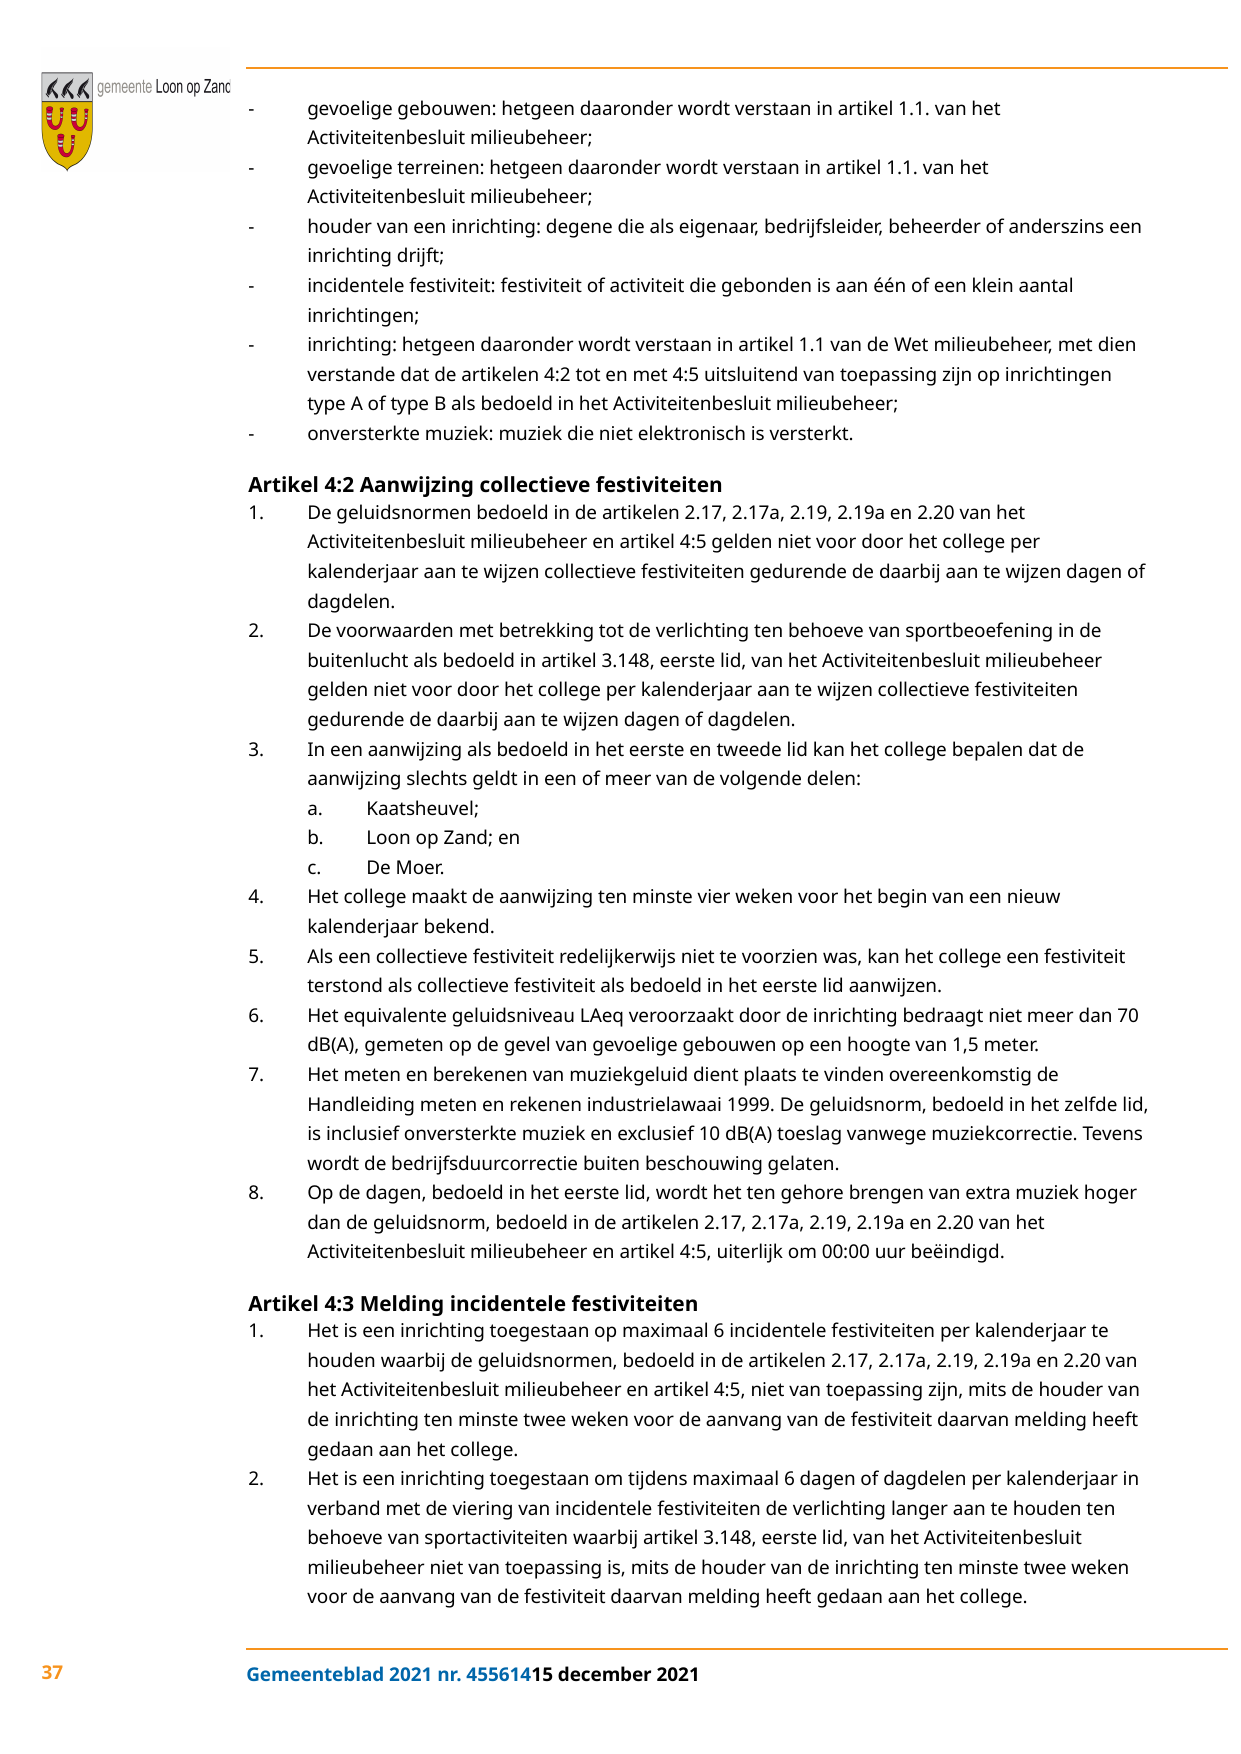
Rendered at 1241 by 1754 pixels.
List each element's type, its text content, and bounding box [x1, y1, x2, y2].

list onversterkte muziek: muziek die niet elektronisch is versterkt. [248, 420, 1152, 446]
list Kaatsheuvel; [307, 795, 1152, 821]
list De Moer. [307, 854, 1152, 880]
picture [41, 47, 231, 172]
list Loon op Zand; en [307, 824, 1152, 850]
list inrichting: hetgeen daaronder wordt verstaan in artikel 1.1 van de Wet milieubeheer, met dien verstande dat de artikelen 4:2 tot en met 4:5 uitsluitend van toepassing zijn op inrichtingen type A of type B als bedoeld in het Activiteitenbesluit milieubeheer; [248, 331, 1152, 416]
list De geluidsnormen bedoeld in de artikelen 2.17, 2.17a, 2.19, 2.19a en 2.20 van het Activiteitenbesluit milieubeheer en artikel 4:5 gelden niet voor door het college per kalenderjaar aan te wijzen collectieve festiviteiten gedurende de daarbij aan te wijzen dagen of dagdelen. [248, 499, 1152, 613]
text Artikel 4:3 Melding incidentele festiviteiten [248, 1289, 1152, 1317]
list incidentele festiviteit: festiviteit of activiteit die gebonden is aan één of een klein aantal inrichtingen; [248, 272, 1152, 328]
list De voorwaarden met betrekking tot de verlichting ten behoeve van sportbeoefening in de buitenlucht als bedoeld in artikel 3.148, eerste lid, van het Activiteitenbesluit milieubeheer gelden niet voor door het college per kalenderjaar aan te wijzen collectieve festiviteiten gedurende de daarbij aan te wijzen dagen of dagdelen. [248, 617, 1152, 732]
list Het is een inrichting toegestaan op maximaal 6 incidentele festiviteiten per kalenderjaar te houden waarbij de geluidsnormen, bedoeld in de artikelen 2.17, 2.17a, 2.19, 2.19a en 2.20 van het Activiteitenbesluit milieubeheer en artikel 4:5, niet van toepassing zijn, mits de houder van de inrichting ten minste twee weken voor de aanvang van de festiviteit daarvan melding heeft gedaan aan het college. [248, 1317, 1152, 1462]
list In een aanwijzing als bedoeld in het eerste en tweede lid kan het college bepalen dat de aanwijzing slechts geldt in een of meer van de volgende delen: [248, 736, 1152, 791]
list Als een collectieve festiviteit redelijkerwijs niet te voorzien was, kan het college een festiviteit terstond als collectieve festiviteit als bedoeld in het eerste lid aanwijzen. [248, 943, 1152, 998]
list Op de dagen, bedoeld in het eerste lid, wordt het ten gehore brengen van extra muziek hoger dan de geluidsnorm, bedoeld in de artikelen 2.17, 2.17a, 2.19, 2.19a en 2.20 van het Activiteitenbesluit milieubeheer en artikel 4:5, uiterlijk om 00:00 uur beëindigd. [248, 1179, 1152, 1264]
list Het equivalente geluidsniveau LAeq veroorzaakt door de inrichting bedraagt niet meer dan 70 dB(A), gemeten op de gevel van gevoelige gebouwen op een hoogte van 1,5 meter. [248, 1002, 1152, 1057]
list houder van een inrichting: degene die als eigenaar, bedrijfsleider, beheerder of anderszins een inrichting drijft; [248, 213, 1152, 268]
list gevoelige terreinen: hetgeen daaronder wordt verstaan in artikel 1.1. van het Activiteitenbesluit milieubeheer; [248, 154, 1152, 209]
list Het is een inrichting toegestaan om tijdens maximaal 6 dagen of dagdelen per kalenderjaar in verband met de viering van incidentele festiviteiten de verlichting langer aan te houden ten behoeve van sportactiviteiten waarbij artikel 3.148, eerste lid, van het Activiteitenbesluit milieubeheer niet van toepassing is, mits de houder van de inrichting ten minste twee weken voor de aanvang van de festiviteit daarvan melding heeft gedaan aan het college. [248, 1465, 1152, 1609]
list Het meten en berekenen van muziekgeluid dient plaats te vinden overeenkomstig de Handleiding meten en rekenen industrielawaai 1999. De geluidsnorm, bedoeld in het zelfde lid, is inclusief onversterkte muziek en exclusief 10 dB(A) toeslag vanwege muziekcorrectie. Tevens wordt de bedrijfsduurcorrectie buiten beschouwing gelaten. [248, 1061, 1152, 1176]
list Het college maakt de aanwijzing ten minste vier weken voor het begin van een nieuw kalenderjaar bekend. [248, 884, 1152, 939]
text Artikel 4:2 Aanwijzing collectieve festiviteiten [248, 471, 1152, 499]
list gevoelige gebouwen: hetgeen daaronder wordt verstaan in artikel 1.1. van het Activiteitenbesluit milieubeheer; [248, 95, 1152, 150]
